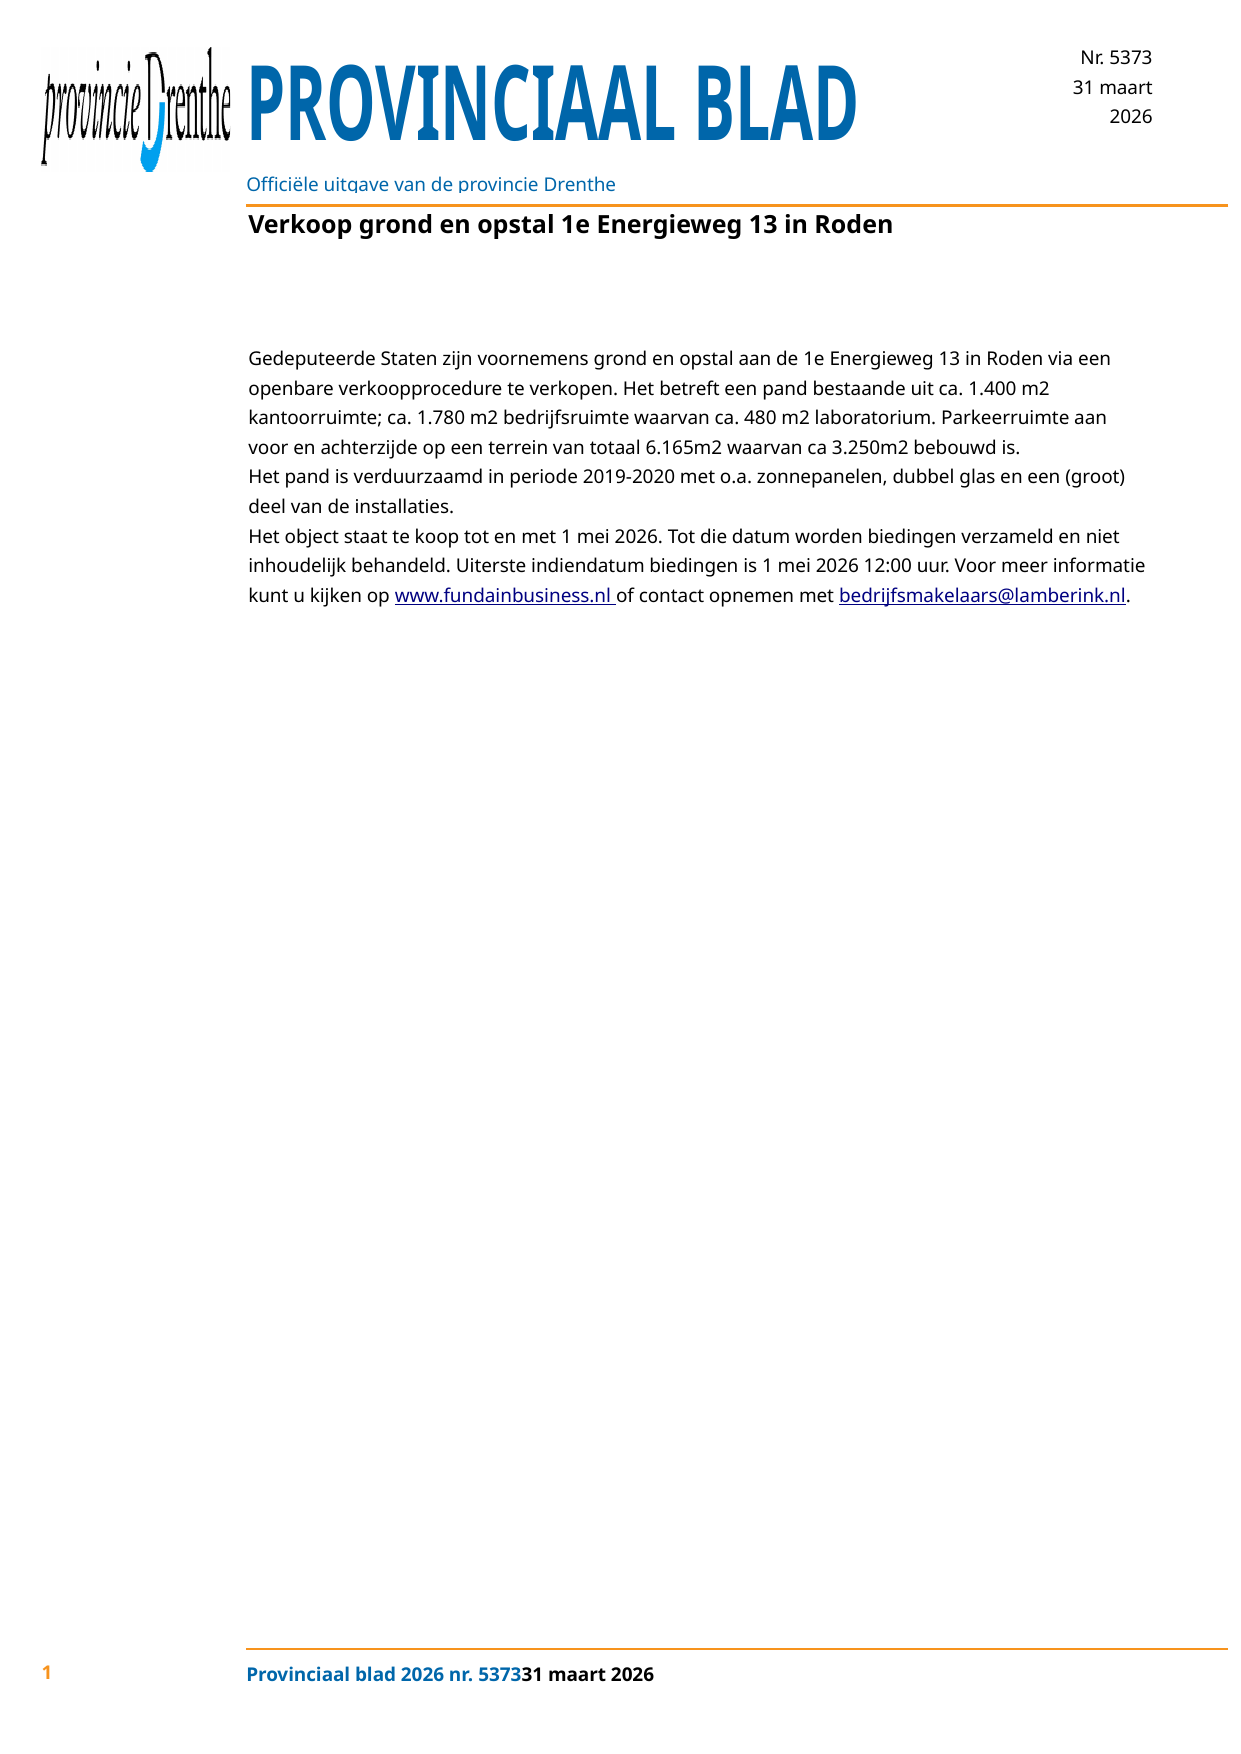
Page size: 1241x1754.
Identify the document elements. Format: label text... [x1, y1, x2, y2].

text Verkoop grond en opstal 1e Energieweg 13 in Roden [248, 207, 1152, 241]
text Het pand is verduurzaamd in periode 2019-2020 met o.a. zonnepanelen, dubbel glas en een (groot) deel van de installaties. [248, 464, 1152, 519]
picture [41, 47, 231, 172]
text Het object staat te koop tot en met 1 mei 2026. Tot die datum worden biedingen verzameld en niet inhoudelijk behandeld. Uiterste indiendatum biedingen is 1 mei 2026 12:00 uur. Voor meer informatie kunt u kijken op www.fundainbusiness.nl of contact opnemen met bedrijfsmakelaars@lamberink.nl. [248, 523, 1152, 608]
text Gedeputeerde Staten zijn voornemens grond en opstal aan de 1e Energieweg 13 in Roden via een openbare verkoopprocedure te verkopen. Het betreft een pand bestaande uit ca. 1.400 m2 kantoorruimte; ca. 1.780 m2 bedrijfsruimte waarvan ca. 480 m2 laboratorium. Parkeerruimte aan voor en achterzijde op een terrein van totaal 6.165m2 waarvan ca 3.250m2 bebouwd is. [248, 345, 1152, 460]
